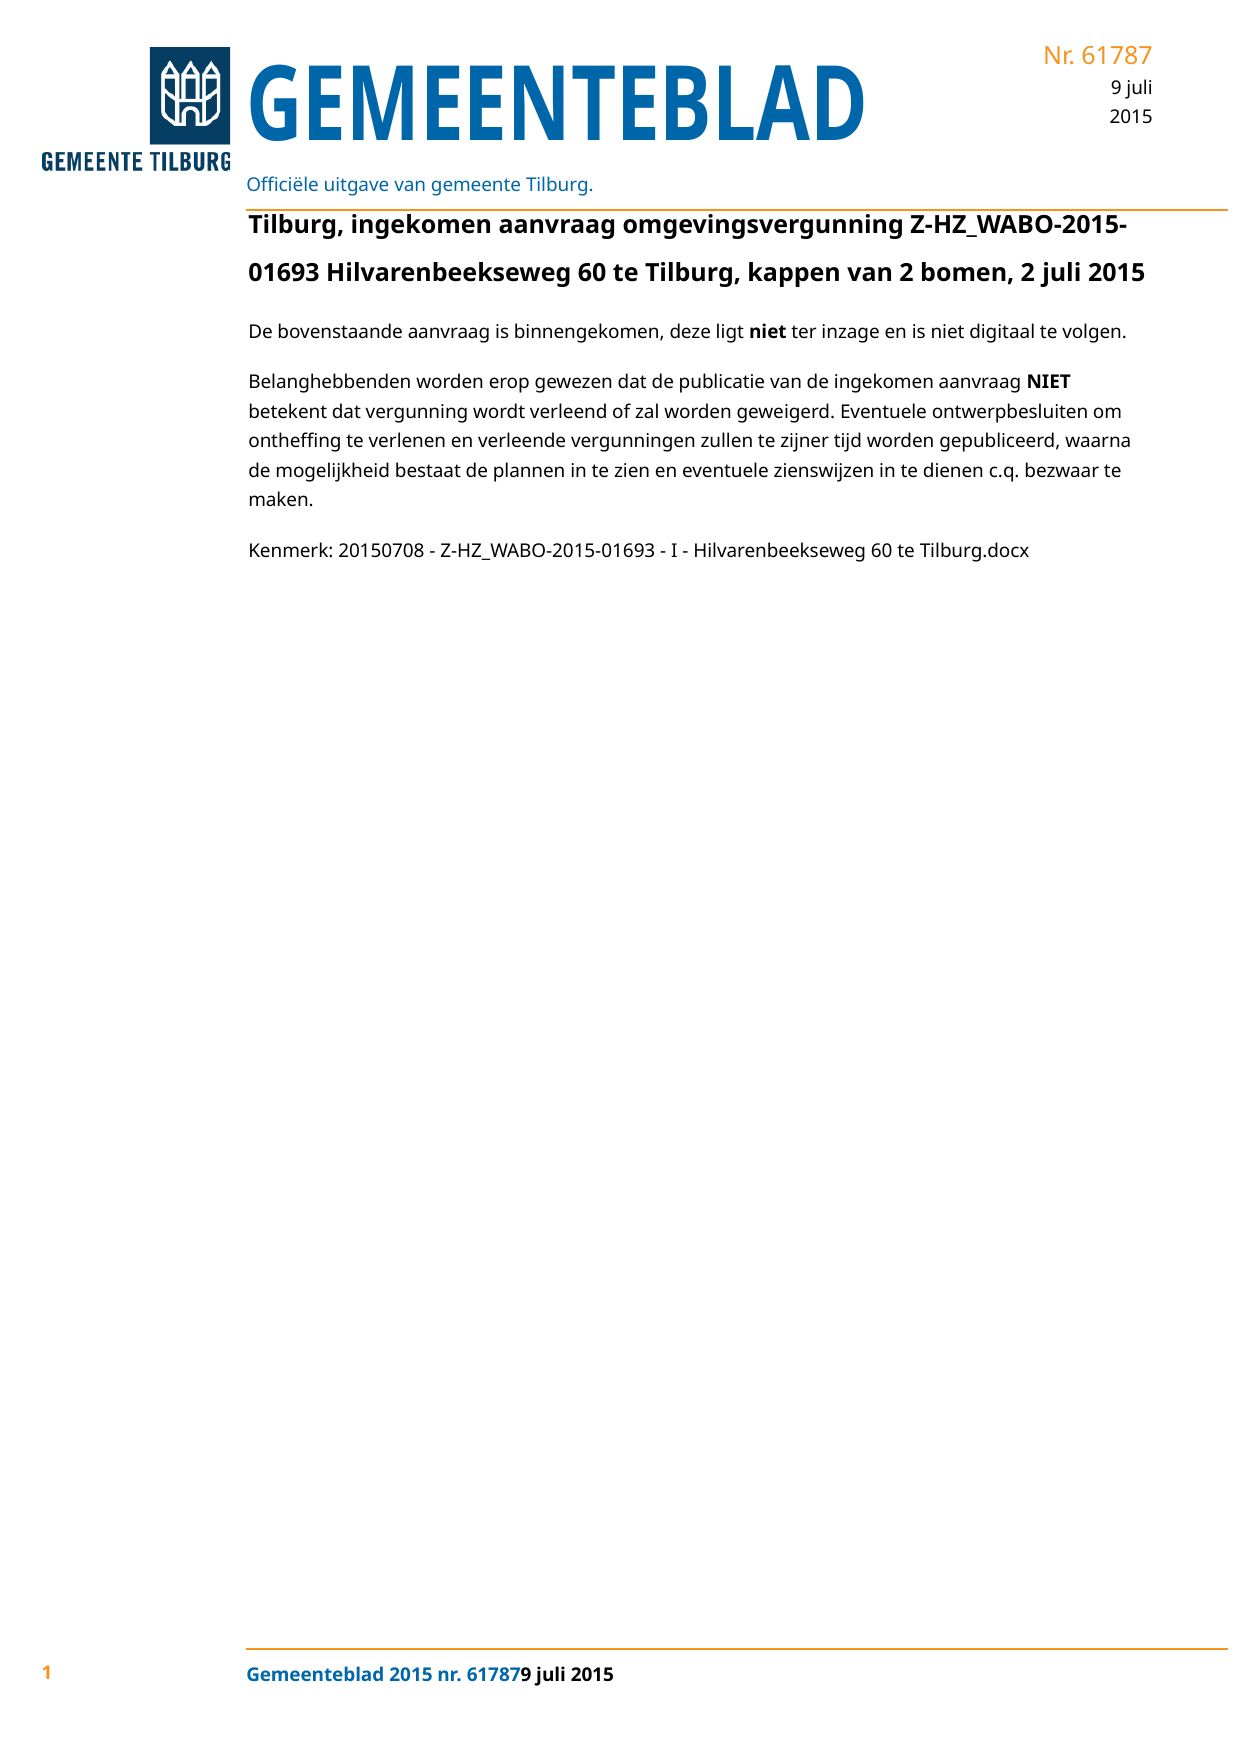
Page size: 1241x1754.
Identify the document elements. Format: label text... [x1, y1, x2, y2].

text De bovenstaande aanvraag is binnengekomen, deze ligt niet ter inzage en is niet digitaal te volgen. [248, 318, 1152, 344]
text Kenmerk: 20150708 - Z-HZ_WABO-2015-01693 - I - Hilvarenbeekseweg 60 te Tilburg.docx [248, 537, 1152, 563]
text Tilburg, ingekomen aanvraag omgevingsvergunning Z-HZ_WABO-2015-01693 Hilvarenbeekseweg 60 te Tilburg, kappen van 2 bomen, 2 juli 2015 [248, 211, 1152, 288]
text Belanghebbenden worden erop gewezen dat de publicatie van de ingekomen aanvraag NIET betekent dat vergunning wordt verleend of zal worden geweigerd. Eventuele ontwerpbesluiten om ontheffing te verlenen en verleende vergunningen zullen te zijner tijd worden gepubliceerd, waarna de mogelijkheid bestaat de plannen in te zien en eventuele zienswijzen in te dienen c.q. bezwaar te maken. [248, 368, 1152, 512]
picture [41, 47, 231, 172]
